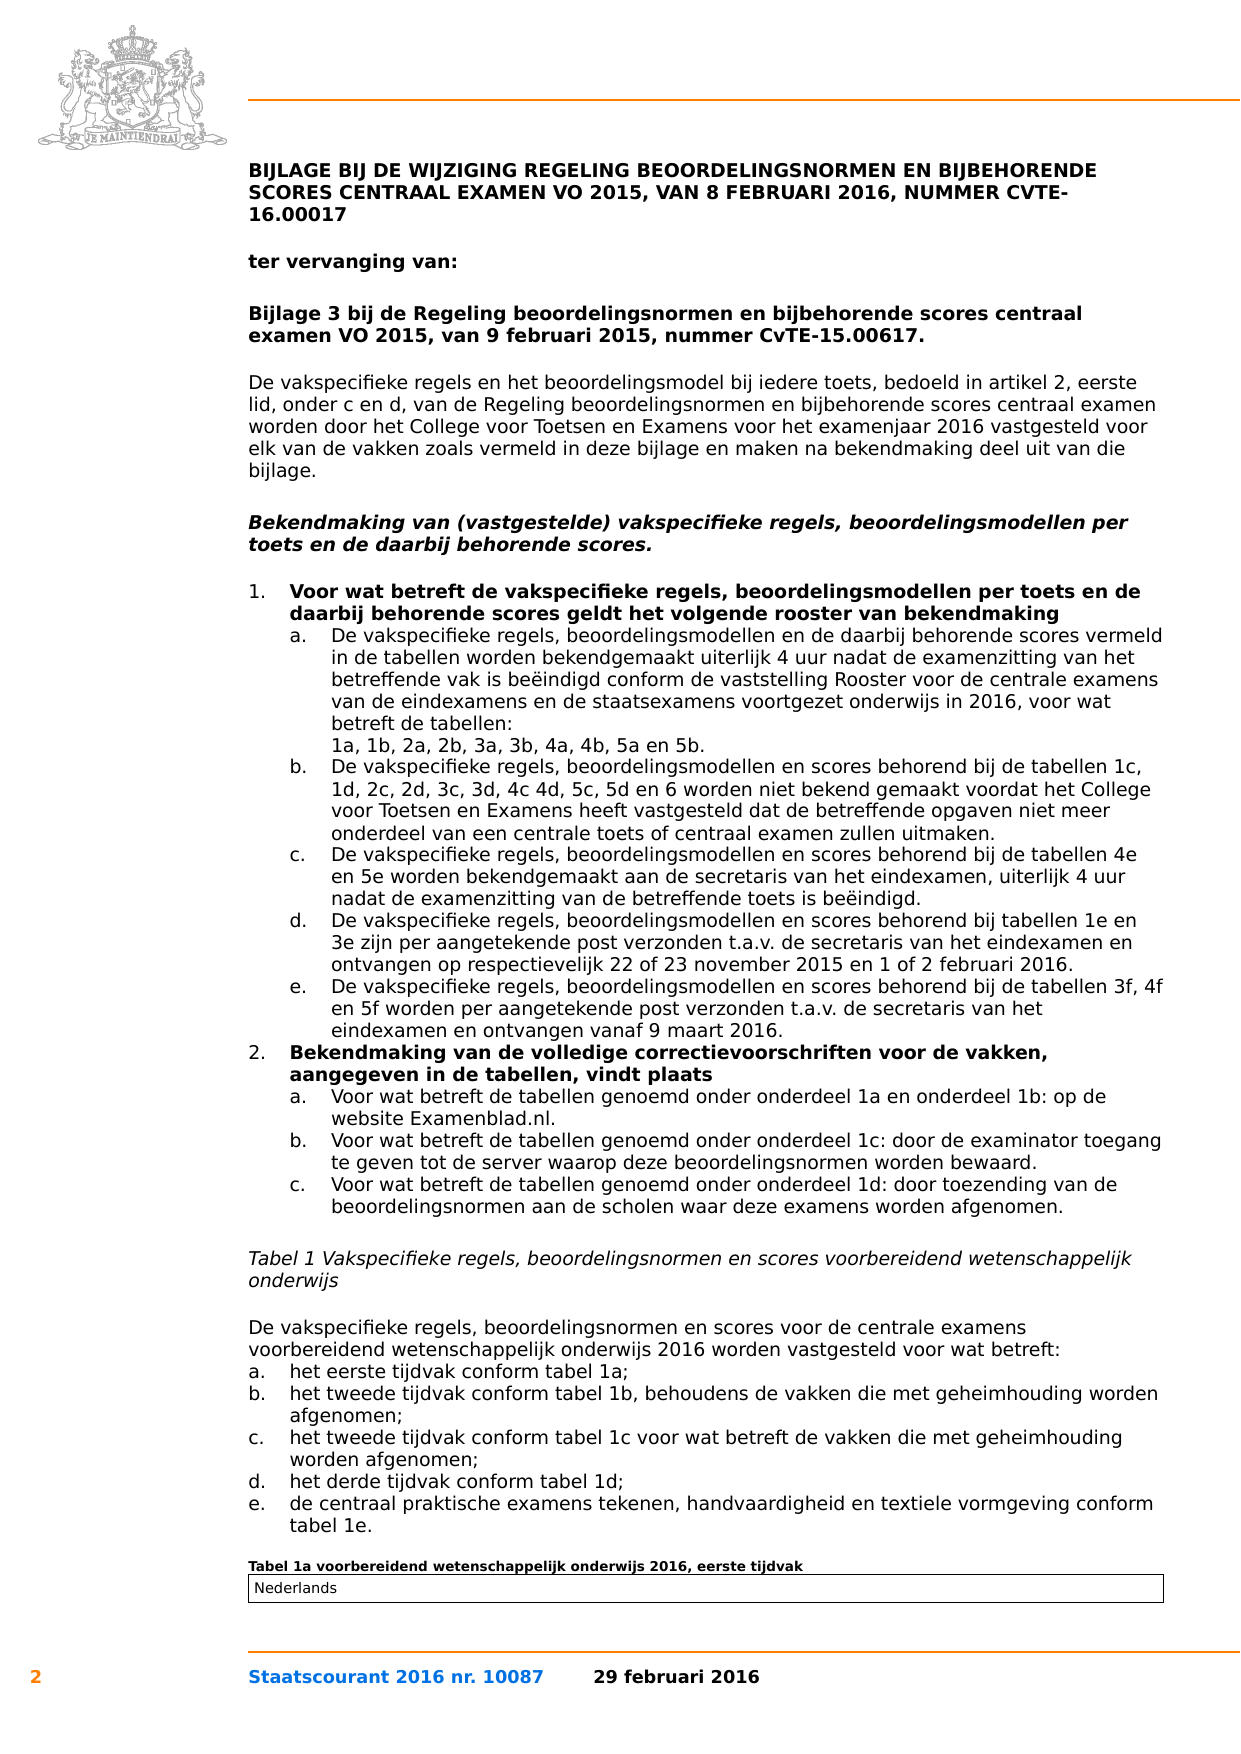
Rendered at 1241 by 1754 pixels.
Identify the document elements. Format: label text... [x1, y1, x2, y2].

text a. het eerste tijdvak conform tabel 1a; [248, 1361, 1163, 1383]
text c. het tweede tijdvak conform tabel 1c voor wat betreft de vakken die met geheimhouding worden afgenomen; [248, 1427, 1163, 1471]
text e. De vakspecifieke regels, beoordelingsmodellen en scores behorend bij de tabellen 3f, 4f en 5f worden per aangetekende post verzonden t.a.v. de secretaris van het eindexamen en ontvangen vanaf 9 maart 2016. [289, 976, 1163, 1042]
text De vakspecifieke regels en het beoordelingsmodel bij iedere toets, bedoeld in artikel 2, eerste lid, onder c en d, van de Regeling beoordelingsnormen en bijbehorende scores centraal examen worden door het College voor Toetsen en Examens voor het examenjaar 2016 vastgesteld voor elk van de vakken zoals vermeld in deze bijlage en maken na bekendmaking deel uit van die bijlage. [248, 372, 1163, 482]
text De vakspecifieke regels, beoordelingsnormen en scores voor de centrale examens voorbereidend wetenschappelijk onderwijs 2016 worden vastgesteld voor wat betreft: [248, 1317, 1163, 1361]
text b. De vakspecifieke regels, beoordelingsmodellen en scores behorend bij de tabellen 1c, 1d, 2c, 2d, 3c, 3d, 4c 4d, 5c, 5d en 6 worden niet bekend gemaakt voordat het College voor Toetsen en Examens heeft vastgesteld dat de betreffende opgaven niet meer onderdeel van een centrale toets of centraal examen zullen uitmaken. [289, 756, 1163, 844]
subtitle Bekendmaking van (vastgestelde) vakspecifieke regels, beoordelingsmodellen per toets en de daarbij behorende scores. [248, 512, 1163, 556]
table_header Tabel 1a voorbereidend wetenschappelijk onderwijs 2016, eerste tijdvak [248, 1559, 1163, 1574]
text ter vervanging van: [248, 251, 1163, 273]
text d. het derde tijdvak conform tabel 1d; [248, 1471, 1163, 1493]
text 1. Voor wat betreft de vakspecifieke regels, beoordelingsmodellen per toets en de daarbij behorende scores geldt het volgende rooster van bekendmaking [248, 581, 1163, 624]
text c. Voor wat betreft de tabellen genoemd onder onderdeel 1d: door toezending van de beoordelingsnormen aan de scholen waar deze examens worden afgenomen. [289, 1174, 1163, 1218]
text a. De vakspecifieke regels, beoordelingsmodellen en de daarbij behorende scores vermeld in de tabellen worden bekendgemaakt uiterlijk 4 uur nadat de examenzitting van het betreffende vak is beëindigd conform de vaststelling Rooster voor de centrale examens van de eindexamens en de staatsexamens voortgezet onderwijs in 2016, voor wat betreft de tabellen: [289, 624, 1163, 734]
text b. Voor wat betreft de tabellen genoemd onder onderdeel 1c: door de examinator toegang te geven tot de server waarop deze beoordelingsnormen worden bewaard. [289, 1130, 1163, 1174]
text b. het tweede tijdvak conform tabel 1b, behoudens de vakken die met geheimhouding worden afgenomen; [248, 1383, 1163, 1427]
picture [38, 25, 227, 150]
text 1a, 1b, 2a, 2b, 3a, 3b, 4a, 4b, 5a en 5b. [331, 734, 1163, 756]
table_cell Nederlands [249, 1575, 1163, 1602]
text 2. Bekendmaking van de volledige correctievoorschriften voor de vakken, aangegeven in de tabellen, vindt plaats [248, 1042, 1163, 1086]
text d. De vakspecifieke regels, beoordelingsmodellen en scores behorend bij tabellen 1e en 3e zijn per aangetekende post verzonden t.a.v. de secretaris van het eindexamen en ontvangen op respectievelijk 22 of 23 november 2015 en 1 of 2 februari 2016. [289, 910, 1163, 976]
subtitle BIJLAGE BIJ DE WIJZIGING REGELING BEOORDELINGSNORMEN EN BIJBEHORENDE SCORES CENTRAAL EXAMEN VO 2015, VAN 8 FEBRUARI 2016, NUMMER CVTE-16.00017 [248, 160, 1163, 226]
text c. De vakspecifieke regels, beoordelingsmodellen en scores behorend bij de tabellen 4e en 5e worden bekendgemaakt aan de secretaris van het eindexamen, uiterlijk 4 uur nadat de examenzitting van de betreffende toets is beëindigd. [289, 844, 1163, 910]
text e. de centraal praktische examens tekenen, handvaardigheid en textiele vormgeving conform tabel 1e. [248, 1493, 1163, 1537]
subtitle Tabel 1 Vakspecifieke regels, beoordelingsnormen en scores voorbereidend wetenschappelijk onderwijs [248, 1248, 1163, 1292]
text a. Voor wat betreft de tabellen genoemd onder onderdeel 1a en onderdeel 1b: op de website Examenblad.nl. [289, 1086, 1163, 1130]
subtitle Bijlage 3 bij de Regeling beoordelingsnormen en bijbehorende scores centraal examen VO 2015, van 9 februari 2015, nummer CvTE-15.00617. [248, 303, 1163, 347]
